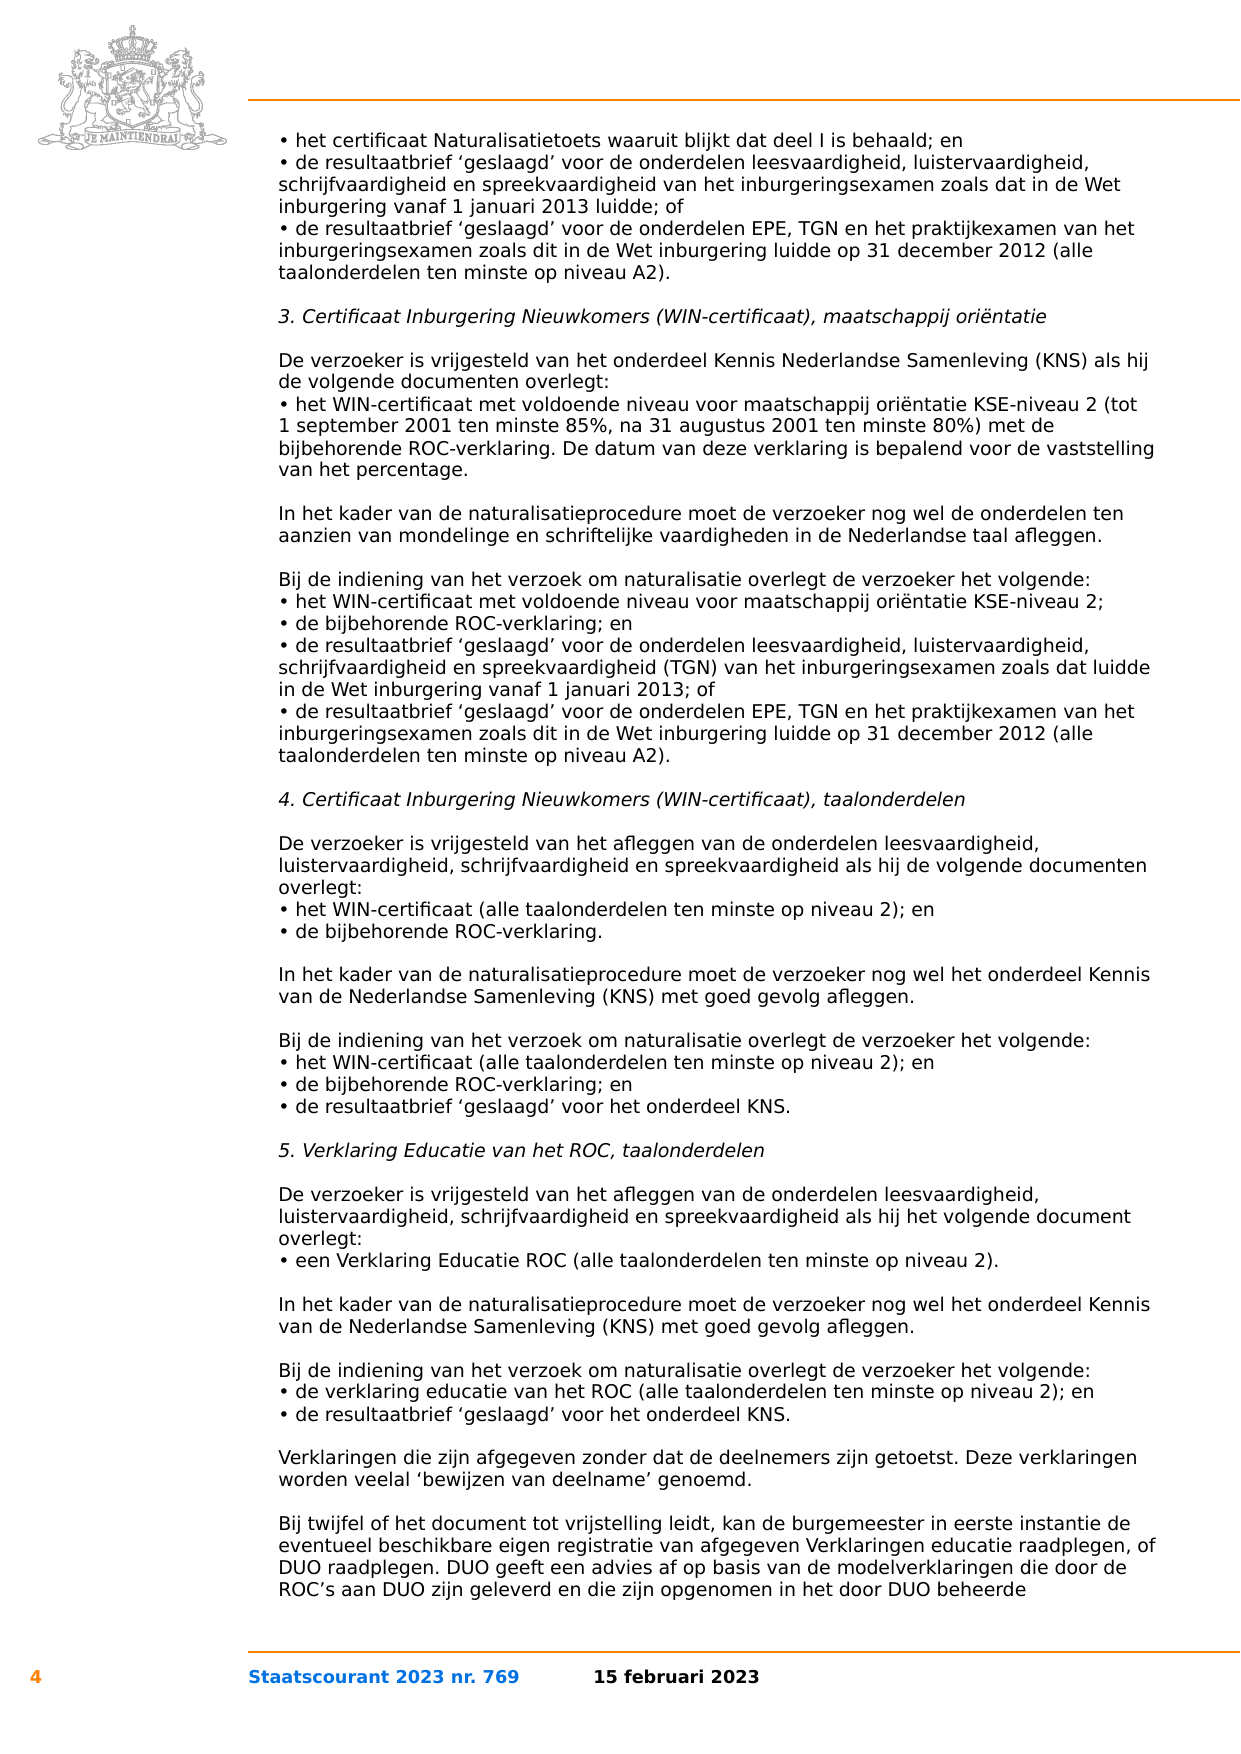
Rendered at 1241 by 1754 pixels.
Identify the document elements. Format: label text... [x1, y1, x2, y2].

text • het WIN-certificaat met voldoende niveau voor maatschappij oriëntatie KSE-niveau 2; [278, 591, 1163, 613]
text Bij de indiening van het verzoek om naturalisatie overlegt de verzoeker het volgende: [278, 1359, 1163, 1381]
text • het WIN-certificaat (alle taalonderdelen ten minste op niveau 2); en [278, 1052, 1163, 1074]
text De verzoeker is vrijgesteld van het afleggen van de onderdelen leesvaardigheid, luistervaardigheid, schrijfvaardigheid en spreekvaardigheid als hij de volgende documenten overlegt: [278, 833, 1163, 898]
text • het WIN-certificaat met voldoende niveau voor maatschappij oriëntatie KSE-niveau 2 (tot 1 september 2001 ten minste 85%, na 31 augustus 2001 ten minste 80%) met de bijbehorende ROC-verklaring. De datum van deze verklaring is bepalend voor de vaststelling van het percentage. [278, 393, 1163, 481]
text Bij twijfel of het document tot vrijstelling leidt, kan de burgemeester in eerste instantie de eventueel beschikbare eigen registratie van afgegeven Verklaringen educatie raadplegen, of DUO raadplegen. DUO geeft een advies af op basis van de modelverklaringen die door de ROC’s aan DUO zijn geleverd en die zijn opgenomen in het door DUO beheerde [278, 1513, 1163, 1601]
text • de resultaatbrief ‘geslaagd’ voor de onderdelen EPE, TGN en het praktijkexamen van het inburgeringsexamen zoals dit in de Wet inburgering luidde op 31 december 2012 (alle taalonderdelen ten minste op niveau A2). [278, 701, 1163, 767]
text • de bijbehorende ROC-verklaring; en [278, 613, 1163, 635]
text • de resultaatbrief ‘geslaagd’ voor de onderdelen leesvaardigheid, luistervaardigheid, schrijfvaardigheid en spreekvaardigheid (TGN) van het inburgeringsexamen zoals dat luidde in de Wet inburgering vanaf 1 januari 2013; of [278, 635, 1163, 701]
text • de resultaatbrief ‘geslaagd’ voor het onderdeel KNS. [278, 1096, 1163, 1118]
text • de verklaring educatie van het ROC (alle taalonderdelen ten minste op niveau 2); en [278, 1381, 1163, 1403]
subtitle 4. Certificaat Inburgering Nieuwkomers (WIN-certificaat), taalonderdelen [278, 789, 1163, 811]
text De verzoeker is vrijgesteld van het onderdeel Kennis Nederlandse Samenleving (KNS) als hij de volgende documenten overlegt: [278, 349, 1163, 393]
text • het WIN-certificaat (alle taalonderdelen ten minste op niveau 2); en [278, 898, 1163, 921]
text • de bijbehorende ROC-verklaring. [278, 921, 1163, 942]
subtitle 3. Certificaat Inburgering Nieuwkomers (WIN-certificaat), maatschappij oriëntatie [278, 306, 1163, 328]
text Bij de indiening van het verzoek om naturalisatie overlegt de verzoeker het volgende: [278, 1030, 1163, 1052]
text • de resultaatbrief ‘geslaagd’ voor de onderdelen EPE, TGN en het praktijkexamen van het inburgeringsexamen zoals dit in de Wet inburgering luidde op 31 december 2012 (alle taalonderdelen ten minste op niveau A2). [278, 218, 1163, 284]
text • de resultaatbrief ‘geslaagd’ voor het onderdeel KNS. [278, 1403, 1163, 1425]
picture [38, 25, 227, 150]
text • een Verklaring Educatie ROC (alle taalonderdelen ten minste op niveau 2). [278, 1250, 1163, 1272]
text • het certificaat Naturalisatietoets waaruit blijkt dat deel I is behaald; en [278, 130, 1163, 152]
text Bij de indiening van het verzoek om naturalisatie overlegt de verzoeker het volgende: [278, 569, 1163, 591]
text De verzoeker is vrijgesteld van het afleggen van de onderdelen leesvaardigheid, luistervaardigheid, schrijfvaardigheid en spreekvaardigheid als hij het volgende document overlegt: [278, 1184, 1163, 1250]
text In het kader van de naturalisatieprocedure moet de verzoeker nog wel de onderdelen ten aanzien van mondelinge en schriftelijke vaardigheden in de Nederlandse taal afleggen. [278, 503, 1163, 547]
text In het kader van de naturalisatieprocedure moet de verzoeker nog wel het onderdeel Kennis van de Nederlandse Samenleving (KNS) met goed gevolg afleggen. [278, 1294, 1163, 1338]
text In het kader van de naturalisatieprocedure moet de verzoeker nog wel het onderdeel Kennis van de Nederlandse Samenleving (KNS) met goed gevolg afleggen. [278, 964, 1163, 1008]
text • de bijbehorende ROC-verklaring; en [278, 1074, 1163, 1096]
text Verklaringen die zijn afgegeven zonder dat de deelnemers zijn getoetst. Deze verklaringen worden veelal ‘bewijzen van deelname’ genoemd. [278, 1447, 1163, 1491]
subtitle 5. Verklaring Educatie van het ROC, taalonderdelen [278, 1140, 1163, 1162]
text • de resultaatbrief ‘geslaagd’ voor de onderdelen leesvaardigheid, luistervaardigheid, schrijfvaardigheid en spreekvaardigheid van het inburgeringsexamen zoals dat in de Wet inburgering vanaf 1 januari 2013 luidde; of [278, 152, 1163, 218]
